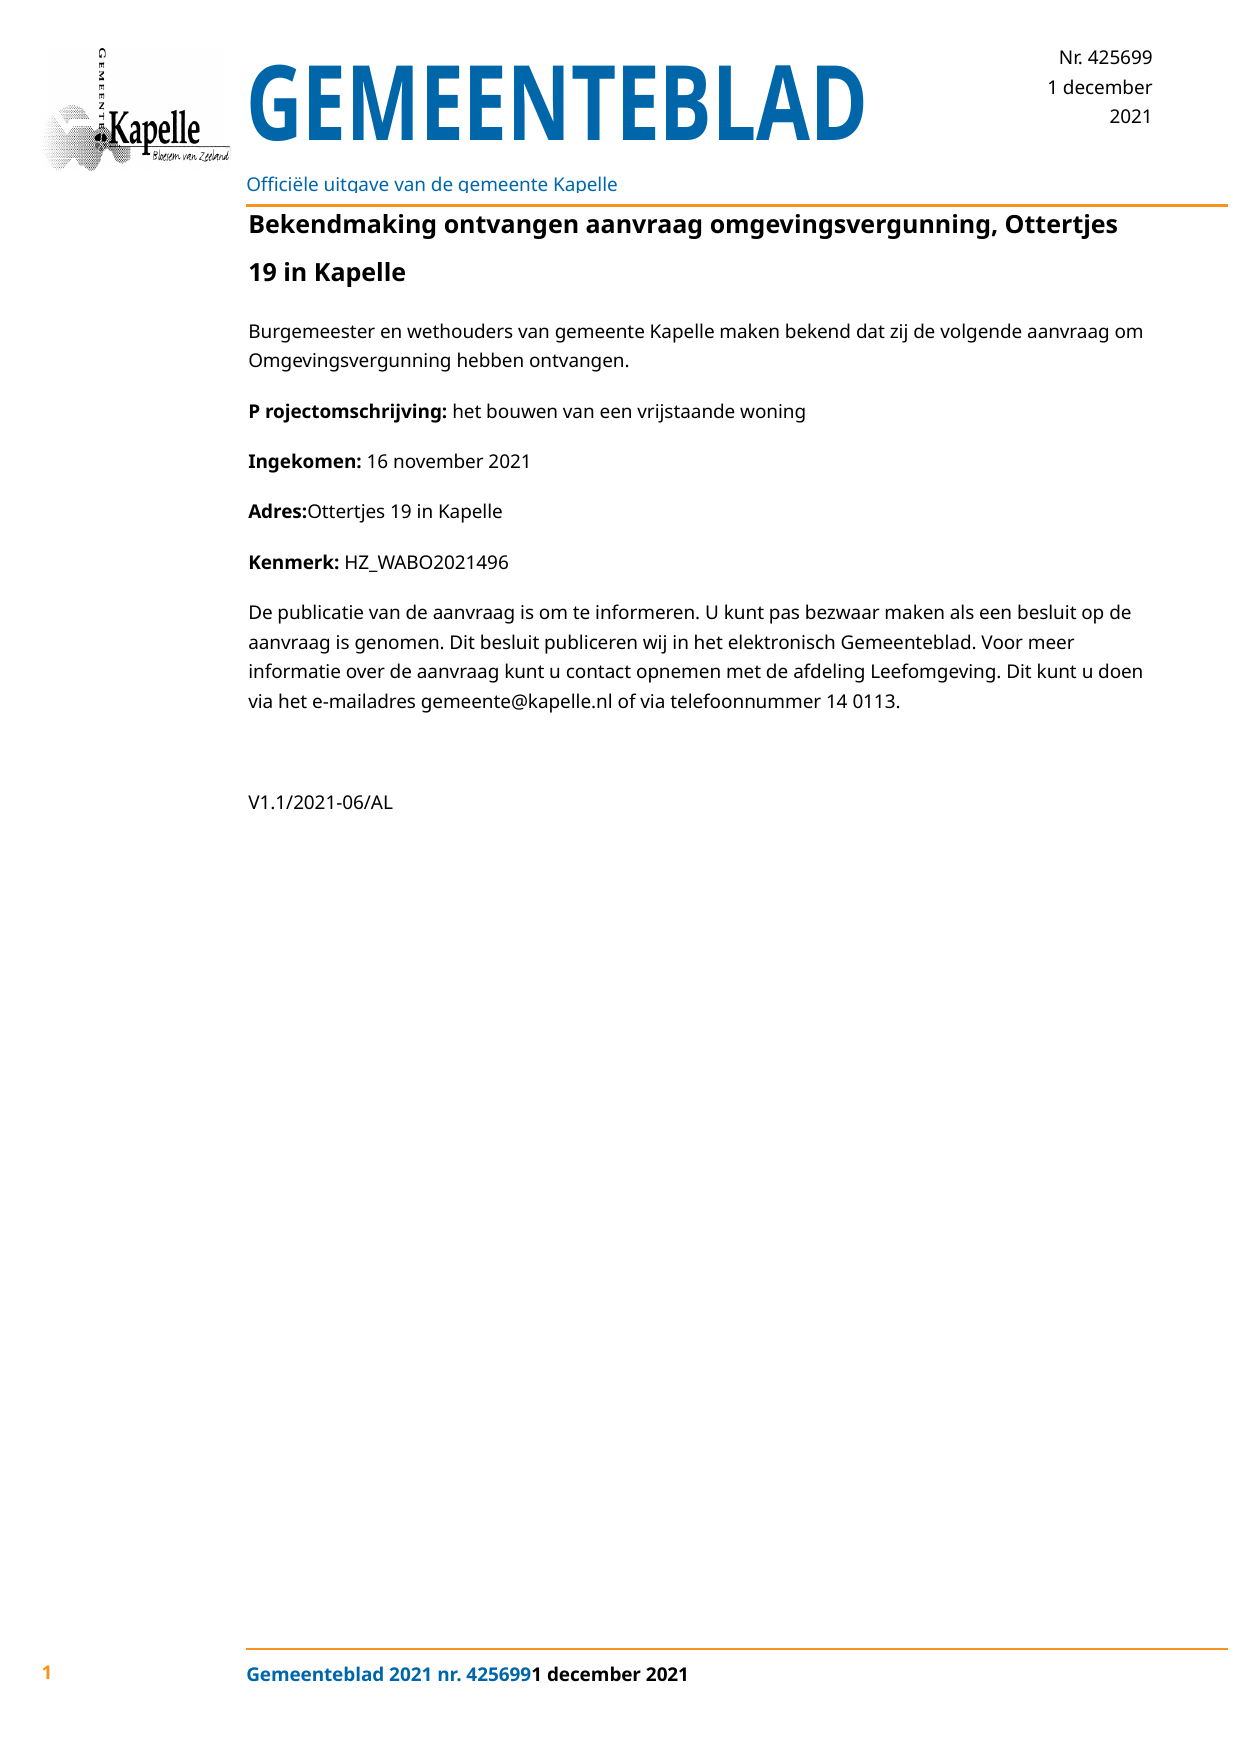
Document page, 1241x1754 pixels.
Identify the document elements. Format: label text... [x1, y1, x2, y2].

text Ingekomen: 16 november 2021 [248, 448, 1152, 474]
text De publicatie van de aanvraag is om te informeren. U kunt pas bezwaar maken als een besluit op de aanvraag is genomen. Dit besluit publiceren wij in het elektronisch Gemeenteblad. Voor meer informatie over de aanvraag kunt u contact opnemen met de afdeling Leefomgeving. Dit kunt u doen via het e-mailadres gemeente@kapelle.nl of via telefoonnummer 14 0113. [248, 599, 1152, 714]
text Adres:Ottertjes 19 in Kapelle [248, 499, 1152, 524]
text V1.1/2021-06/AL [248, 789, 1152, 815]
text Kenmerk: HZ_WABO2021496 [248, 549, 1152, 575]
text Burgemeester en wethouders van gemeente Kapelle maken bekend dat zij de volgende aanvraag om Omgevingsvergunning hebben ontvangen. [248, 318, 1152, 373]
text P rojectomschrijving: het bouwen van een vrijstaande woning [248, 398, 1152, 424]
text Bekendmaking ontvangen aanvraag omgevingsvergunning, Ottertjes 19 in Kapelle [248, 207, 1152, 288]
picture [41, 47, 231, 172]
